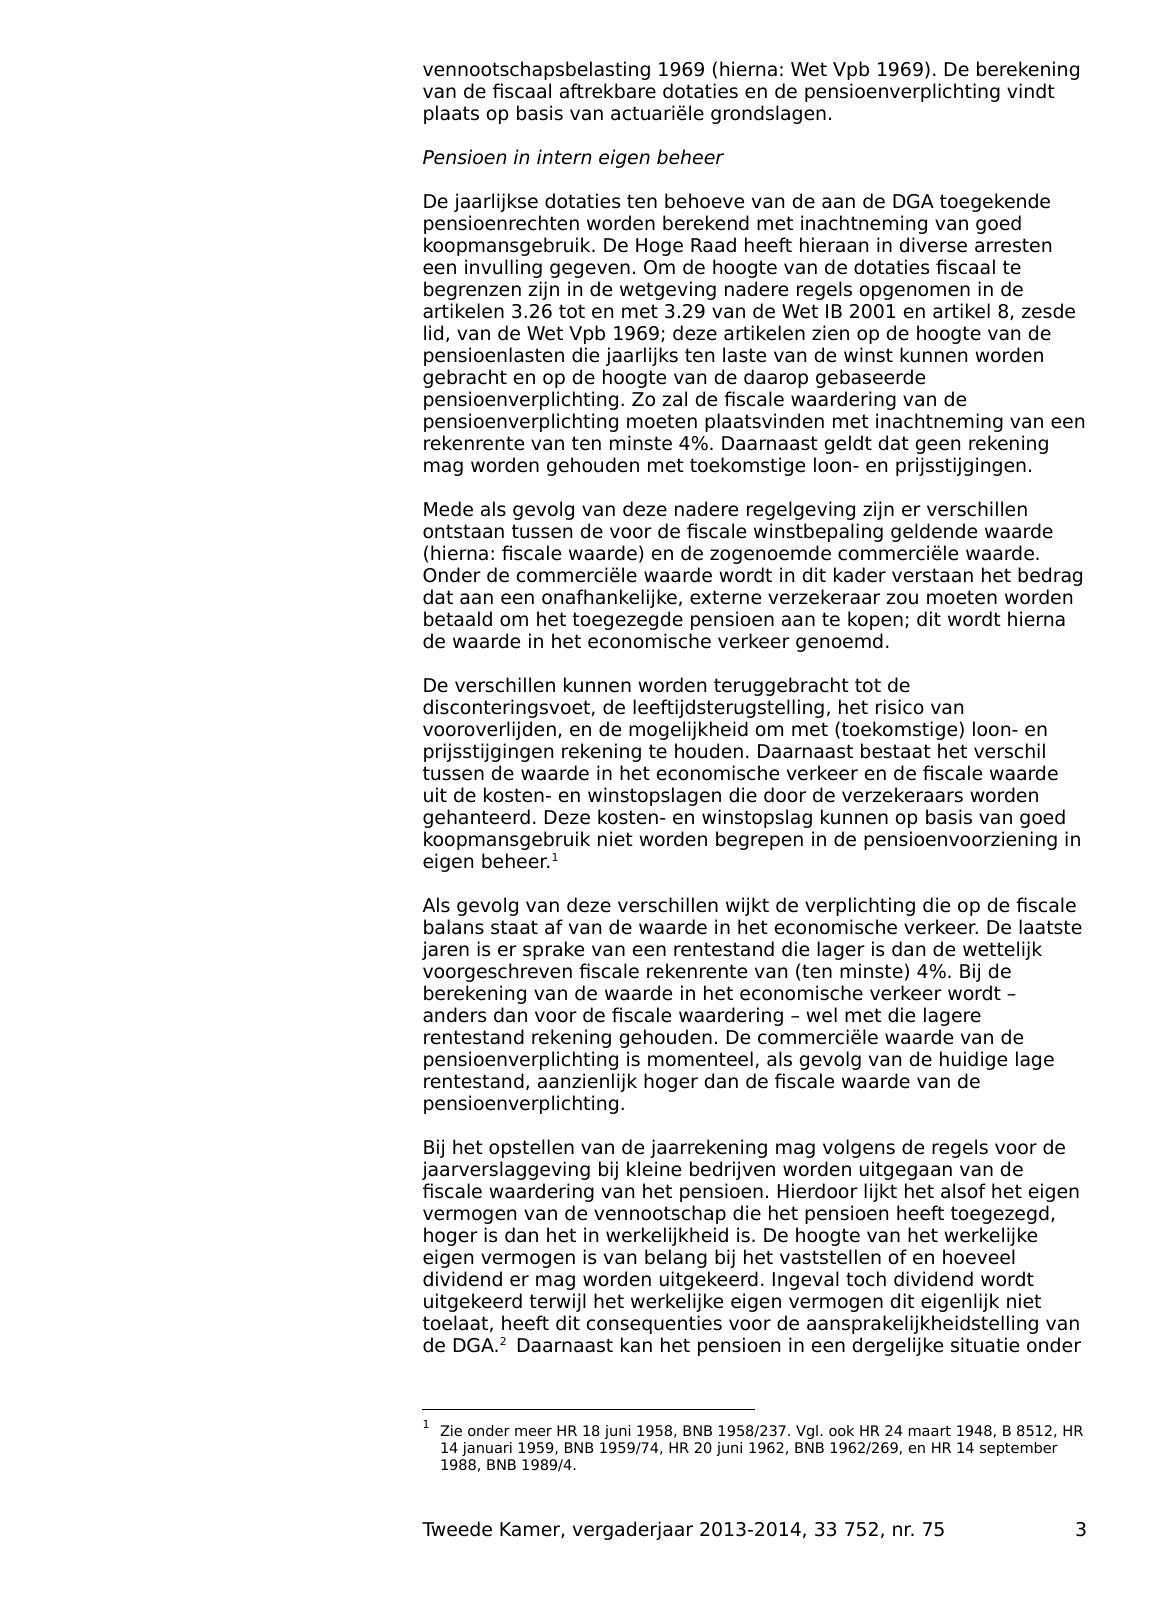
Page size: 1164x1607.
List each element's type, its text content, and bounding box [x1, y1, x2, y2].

text vennootschapsbelasting 1969 (hierna: Wet Vpb 1969). De berekening van de fiscaal aftrekbare dotaties en de pensioenverplichting vindt plaats op basis van actuariële grondslagen. [422, 59, 1087, 125]
text De jaarlijkse dotaties ten behoeve van de aan de DGA toegekende pensioenrechten worden berekend met inachtneming van goed koopmansgebruik. De Hoge Raad heeft hieraan in diverse arresten een invulling gegeven. Om de hoogte van de dotaties fiscaal te begrenzen zijn in de wetgeving nadere regels opgenomen in de artikelen 3.26 tot en met 3.29 van de Wet IB 2001 en artikel 8, zesde lid, van de Wet Vpb 1969; deze artikelen zien op de hoogte van de pensioenlasten die jaarlijks ten laste van de winst kunnen worden gebracht en op de hoogte van de daarop gebaseerde pensioenverplichting. Zo zal de fiscale waardering van de pensioenverplichting moeten plaatsvinden met inachtneming van een rekenrente van ten minste 4%. Daarnaast geldt dat geen rekening mag worden gehouden met toekomstige loon- en prijsstijgingen. [422, 191, 1087, 477]
text Bij het opstellen van de jaarrekening mag volgens de regels voor de jaarverslaggeving bij kleine bedrijven worden uitgegaan van de fiscale waardering van het pensioen. Hierdoor lijkt het alsof het eigen vermogen van de vennootschap die het pensioen heeft toegezegd, hoger is dan het in werkelijkheid is. De hoogte van het werkelijke eigen vermogen is van belang bij het vaststellen of en hoeveel dividend er mag worden uitgekeerd. Ingeval toch dividend wordt uitgekeerd terwijl het werkelijke eigen vermogen dit eigenlijk niet toelaat, heeft dit consequenties voor de aansprakelijkheidstelling van de DGA. Daarnaast kan het pensioen in een dergelijke situatie onder [422, 1137, 1087, 1357]
text Zie onder meer HR 18 juni 1958, BNB 1958/237. Vgl. ook HR 24 maart 1948, B 8512, HR 14 januari 1959, BNB 1959/74, HR 20 juni 1962, BNB 1962/269, en HR 14 september 1988, BNB 1989/4. [422, 1418, 1087, 1474]
subtitle Pensioen in intern eigen beheer [422, 147, 1087, 169]
text De verschillen kunnen worden teruggebracht tot de disconteringsvoet, de leeftijdsterugstelling, het risico van vooroverlijden, en de mogelijkheid om met (toekomstige) loon- en prijsstijgingen rekening te houden. Daarnaast bestaat het verschil tussen de waarde in het economische verkeer en de fiscale waarde uit de kosten- en winstopslagen die door de verzekeraars worden gehanteerd. Deze kosten- en winstopslag kunnen op basis van goed koopmansgebruik niet worden begrepen in de pensioenvoorziening in eigen beheer. [422, 675, 1087, 873]
text Mede als gevolg van deze nadere regelgeving zijn er verschillen ontstaan tussen de voor de fiscale winstbepaling geldende waarde (hierna: fiscale waarde) en de zogenoemde commerciële waarde. Onder de commerciële waarde wordt in dit kader verstaan het bedrag dat aan een onafhankelijke, externe verzekeraar zou moeten worden betaald om het toegezegde pensioen aan te kopen; dit wordt hierna de waarde in het economische verkeer genoemd. [422, 499, 1087, 653]
text Als gevolg van deze verschillen wijkt de verplichting die op de fiscale balans staat af van de waarde in het economische verkeer. De laatste jaren is er sprake van een rentestand die lager is dan de wettelijk voorgeschreven fiscale rekenrente van (ten minste) 4%. Bij de berekening van de waarde in het economische verkeer wordt – anders dan voor de fiscale waardering – wel met die lagere rentestand rekening gehouden. De commerciële waarde van de pensioenverplichting is momenteel, als gevolg van de huidige lage rentestand, aanzienlijk hoger dan de fiscale waarde van de pensioenverplichting. [422, 895, 1087, 1115]
